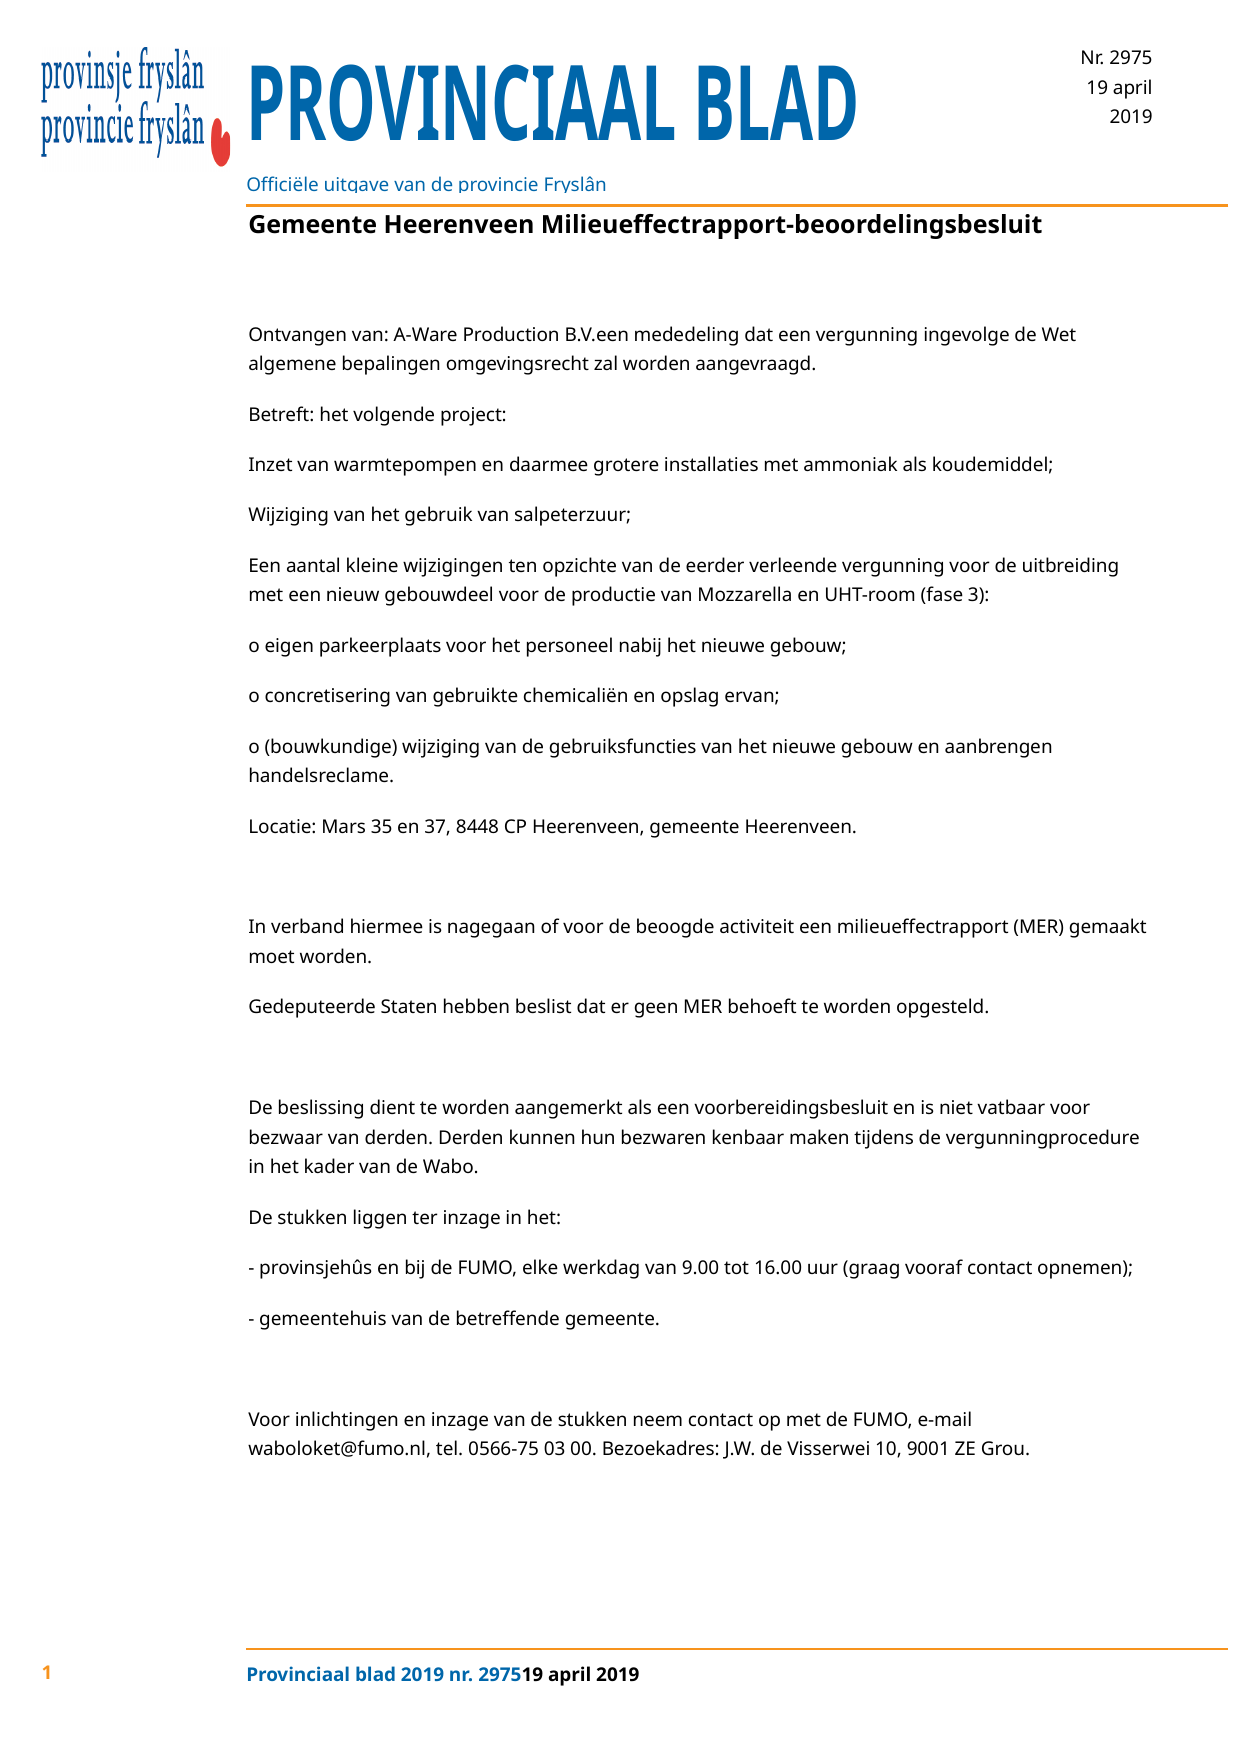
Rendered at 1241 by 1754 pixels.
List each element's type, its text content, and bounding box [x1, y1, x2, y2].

text - provinsjehûs en bij de FUMO, elke werkdag van 9.00 tot 16.00 uur (graag vooraf contact opnemen); [248, 1254, 1152, 1280]
text Gemeente Heerenveen Milieueffectrapport-beoordelingsbesluit [248, 207, 1152, 241]
picture [41, 47, 231, 172]
text o eigen parkeerplaats voor het personeel nabij het nieuwe gebouw; [248, 632, 1152, 658]
text De beslissing dient te worden aangemerkt als een voorbereidingsbesluit en is niet vatbaar voor bezwaar van derden. Derden kunnen hun bezwaren kenbaar maken tijdens de vergunningprocedure in het kader van de Wabo. [248, 1094, 1152, 1179]
text Ontvangen van: A-Ware Production B.V.een mededeling dat een vergunning ingevolge de Wet algemene bepalingen omgevingsrecht zal worden aangevraagd. [248, 321, 1152, 376]
text o concretisering van gebruikte chemicaliën en opslag ervan; [248, 682, 1152, 708]
text Een aantal kleine wijzigingen ten opzichte van de eerder verleende vergunning voor de uitbreiding met een nieuw gebouwdeel voor de productie van Mozzarella en UHT-room (fase 3): [248, 552, 1152, 607]
text De stukken liggen ter inzage in het: [248, 1204, 1152, 1230]
text Voor inlichtingen en inzage van de stukken neem contact op met de FUMO, e-mail waboloket@fumo.nl, tel. 0566-75 03 00. Bezoekadres: J.W. de Visserwei 10, 9001 ZE Grou. [248, 1406, 1152, 1461]
text Locatie: Mars 35 en 37, 8448 CP Heerenveen, gemeente Heerenveen. [248, 813, 1152, 838]
text - gemeentehuis van de betreffende gemeente. [248, 1305, 1152, 1331]
text o (bouwkundige) wijziging van de gebruiksfuncties van het nieuwe gebouw en aanbrengen handelsreclame. [248, 733, 1152, 788]
text In verband hiermee is nagegaan of voor de beoogde activiteit een milieueffectrapport (MER) gemaakt moet worden. [248, 914, 1152, 969]
text Wijziging van het gebruik van salpeterzuur; [248, 502, 1152, 527]
text Gedeputeerde Staten hebben beslist dat er geen MER behoeft te worden opgesteld. [248, 994, 1152, 1019]
text Betreft: het volgende project: [248, 401, 1152, 426]
text Inzet van warmtepompen en daarmee grotere installaties met ammoniak als koudemiddel; [248, 451, 1152, 477]
